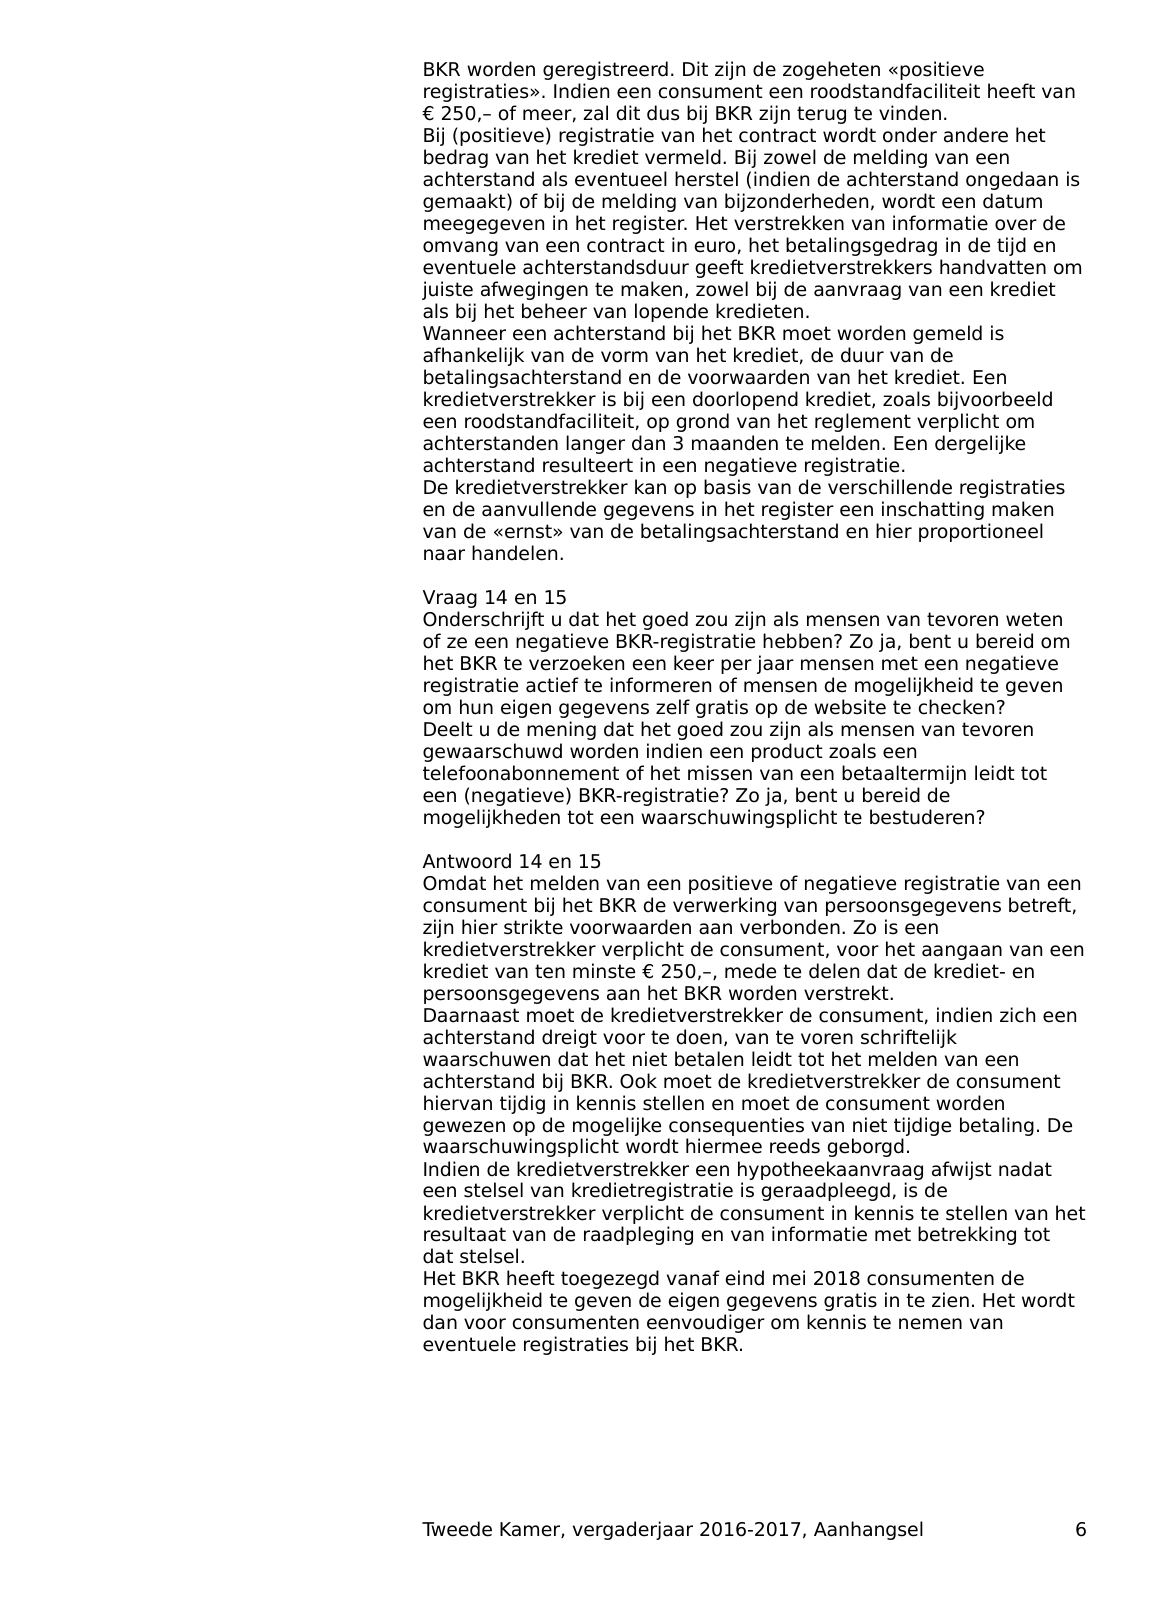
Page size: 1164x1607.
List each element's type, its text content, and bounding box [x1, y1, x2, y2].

text BKR worden geregistreerd. Dit zijn de zogeheten «positieve registraties». Indien een consument een roodstandfaciliteit heeft van € 250,– of meer, zal dit dus bij BKR zijn terug te vinden. [422, 59, 1087, 125]
text Deelt u de mening dat het goed zou zijn als mensen van tevoren gewaarschuwd worden indien een product zoals een telefoonabonnement of het missen van een betaaltermijn leidt tot een (negatieve) BKR-registratie? Zo ja, bent u bereid de mogelijkheden tot een waarschuwingsplicht te bestuderen? [422, 719, 1087, 828]
text Antwoord 14 en 15 [422, 851, 1087, 873]
text Indien de kredietverstrekker een hypotheekaanvraag afwijst nadat een stelsel van kredietregistratie is geraadpleegd, is de kredietverstrekker verplicht de consument in kennis te stellen van het resultaat van de raadpleging en van informatie met betrekking tot dat stelsel. [422, 1158, 1087, 1268]
text Bij (positieve) registratie van het contract wordt onder andere het bedrag van het krediet vermeld. Bij zowel de melding van een achterstand als eventueel herstel (indien de achterstand ongedaan is gemaakt) of bij de melding van bijzonderheden, wordt een datum meegegeven in het register. Het verstrekken van informatie over de omvang van een contract in euro, het betalingsgedrag in de tijd en eventuele achterstandsduur geeft kredietverstrekkers handvatten om juiste afwegingen te maken, zowel bij de aanvraag van een krediet als bij het beheer van lopende kredieten. [422, 125, 1087, 323]
text Daarnaast moet de kredietverstrekker de consument, indien zich een achterstand dreigt voor te doen, van te voren schriftelijk waarschuwen dat het niet betalen leidt tot het melden van een achterstand bij BKR. Ook moet de kredietverstrekker de consument hiervan tijdig in kennis stellen en moet de consument worden gewezen op de mogelijke consequenties van niet tijdige betaling. De waarschuwingsplicht wordt hiermee reeds geborgd. [422, 1004, 1087, 1158]
text Het BKR heeft toegezegd vanaf eind mei 2018 consumenten de mogelijkheid te geven de eigen gegevens gratis in te zien. Het wordt dan voor consumenten eenvoudiger om kennis te nemen van eventuele registraties bij het BKR. [422, 1268, 1087, 1356]
text De kredietverstrekker kan op basis van de verschillende registraties en de aanvullende gegevens in het register een inschatting maken van de «ernst» van de betalingsachterstand en hier proportioneel naar handelen. [422, 477, 1087, 564]
text Wanneer een achterstand bij het BKR moet worden gemeld is afhankelijk van de vorm van het krediet, de duur van de betalingsachterstand en de voorwaarden van het krediet. Een kredietverstrekker is bij een doorlopend krediet, zoals bijvoorbeeld een roodstandfaciliteit, op grond van het reglement verplicht om achterstanden langer dan 3 maanden te melden. Een dergelijke achterstand resulteert in een negatieve registratie. [422, 323, 1087, 477]
text Vraag 14 en 15 [422, 587, 1087, 609]
text Omdat het melden van een positieve of negatieve registratie van een consument bij het BKR de verwerking van persoonsgegevens betreft, zijn hier strikte voorwaarden aan verbonden. Zo is een kredietverstrekker verplicht de consument, voor het aangaan van een krediet van ten minste € 250,–, mede te delen dat de krediet- en persoonsgegevens aan het BKR worden verstrekt. [422, 873, 1087, 1004]
text Onderschrijft u dat het goed zou zijn als mensen van tevoren weten of ze een negatieve BKR-registratie hebben? Zo ja, bent u bereid om het BKR te verzoeken een keer per jaar mensen met een negatieve registratie actief te informeren of mensen de mogelijkheid te geven om hun eigen gegevens zelf gratis op de website te checken? [422, 609, 1087, 719]
